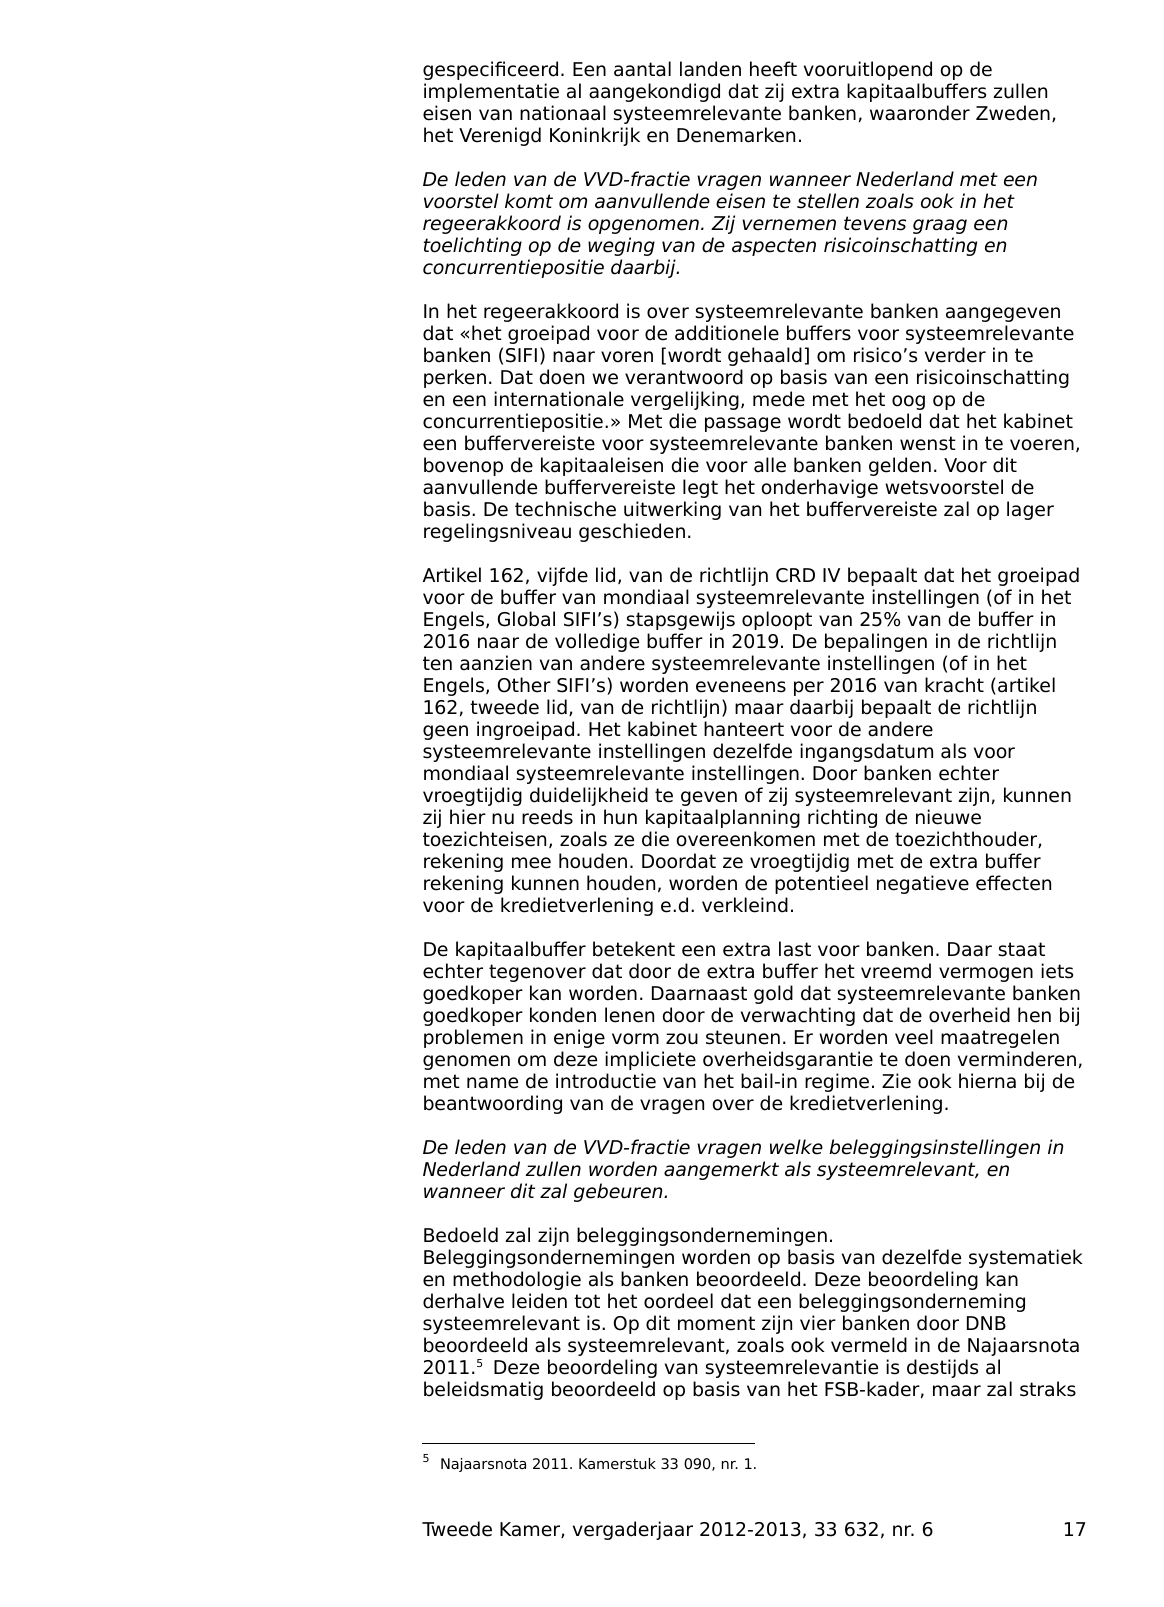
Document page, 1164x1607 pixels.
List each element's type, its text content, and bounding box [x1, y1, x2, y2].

text Najaarsnota 2011. Kamerstuk 33 090, nr. 1. [422, 1452, 1087, 1474]
text De leden van de VVD-fractie vragen wanneer Nederland met een voorstel komt om aanvullende eisen te stellen zoals ook in het regeerakkoord is opgenomen. Zij vernemen tevens graag een toelichting op de weging van de aspecten risicoinschatting en concurrentiepositie daarbij. [422, 169, 1087, 279]
text De leden van de VVD-fractie vragen welke beleggingsinstellingen in Nederland zullen worden aangemerkt als systeemrelevant, en wanneer dit zal gebeuren. [422, 1137, 1087, 1203]
text Artikel 162, vijfde lid, van de richtlijn CRD IV bepaalt dat het groeipad voor de buffer van mondiaal systeemrelevante instellingen (of in het Engels, Global SIFI’s) stapsgewijs oploopt van 25% van de buffer in 2016 naar de volledige buffer in 2019. De bepalingen in de richtlijn ten aanzien van andere systeemrelevante instellingen (of in het Engels, Other SIFI’s) worden eveneens per 2016 van kracht (artikel 162, tweede lid, van de richtlijn) maar daarbij bepaalt de richtlijn geen ingroeipad. Het kabinet hanteert voor de andere systeemrelevante instellingen dezelfde ingangsdatum als voor mondiaal systeemrelevante instellingen. Door banken echter vroegtijdig duidelijkheid te geven of zij systeemrelevant zijn, kunnen zij hier nu reeds in hun kapitaalplanning richting de nieuwe toezichteisen, zoals ze die overeenkomen met de toezichthouder, rekening mee houden. Doordat ze vroegtijdig met de extra buffer rekening kunnen houden, worden de potentieel negatieve effecten voor de kredietverlening e.d. verkleind. [422, 565, 1087, 917]
text Bedoeld zal zijn beleggingsondernemingen. Beleggingsondernemingen worden op basis van dezelfde systematiek en methodologie als banken beoordeeld. Deze beoordeling kan derhalve leiden tot het oordeel dat een beleggingsonderneming systeemrelevant is. Op dit moment zijn vier banken door DNB beoordeeld als systeemrelevant, zoals ook vermeld in de Najaarsnota 2011. Deze beoordeling van systeemrelevantie is destijds al beleidsmatig beoordeeld op basis van het FSB-kader, maar zal straks [422, 1225, 1087, 1401]
text gespecificeerd. Een aantal landen heeft vooruitlopend op de implementatie al aangekondigd dat zij extra kapitaalbuffers zullen eisen van nationaal systeemrelevante banken, waaronder Zweden, het Verenigd Koninkrijk en Denemarken. [422, 59, 1087, 147]
text De kapitaalbuffer betekent een extra last voor banken. Daar staat echter tegenover dat door de extra buffer het vreemd vermogen iets goedkoper kan worden. Daarnaast gold dat systeemrelevante banken goedkoper konden lenen door de verwachting dat de overheid hen bij problemen in enige vorm zou steunen. Er worden veel maatregelen genomen om deze impliciete overheidsgarantie te doen verminderen, met name de introductie van het bail-in regime. Zie ook hierna bij de beantwoording van de vragen over de kredietverlening. [422, 939, 1087, 1115]
text In het regeerakkoord is over systeemrelevante banken aangegeven dat «het groeipad voor de additionele buffers voor systeemrelevante banken (SIFI) naar voren [wordt gehaald] om risico’s verder in te perken. Dat doen we verantwoord op basis van een risicoinschatting en een internationale vergelijking, mede met het oog op de concurrentiepositie.» Met die passage wordt bedoeld dat het kabinet een buffervereiste voor systeemrelevante banken wenst in te voeren, bovenop de kapitaaleisen die voor alle banken gelden. Voor dit aanvullende buffervereiste legt het onderhavige wetsvoorstel de basis. De technische uitwerking van het buffervereiste zal op lager regelingsniveau geschieden. [422, 301, 1087, 543]
